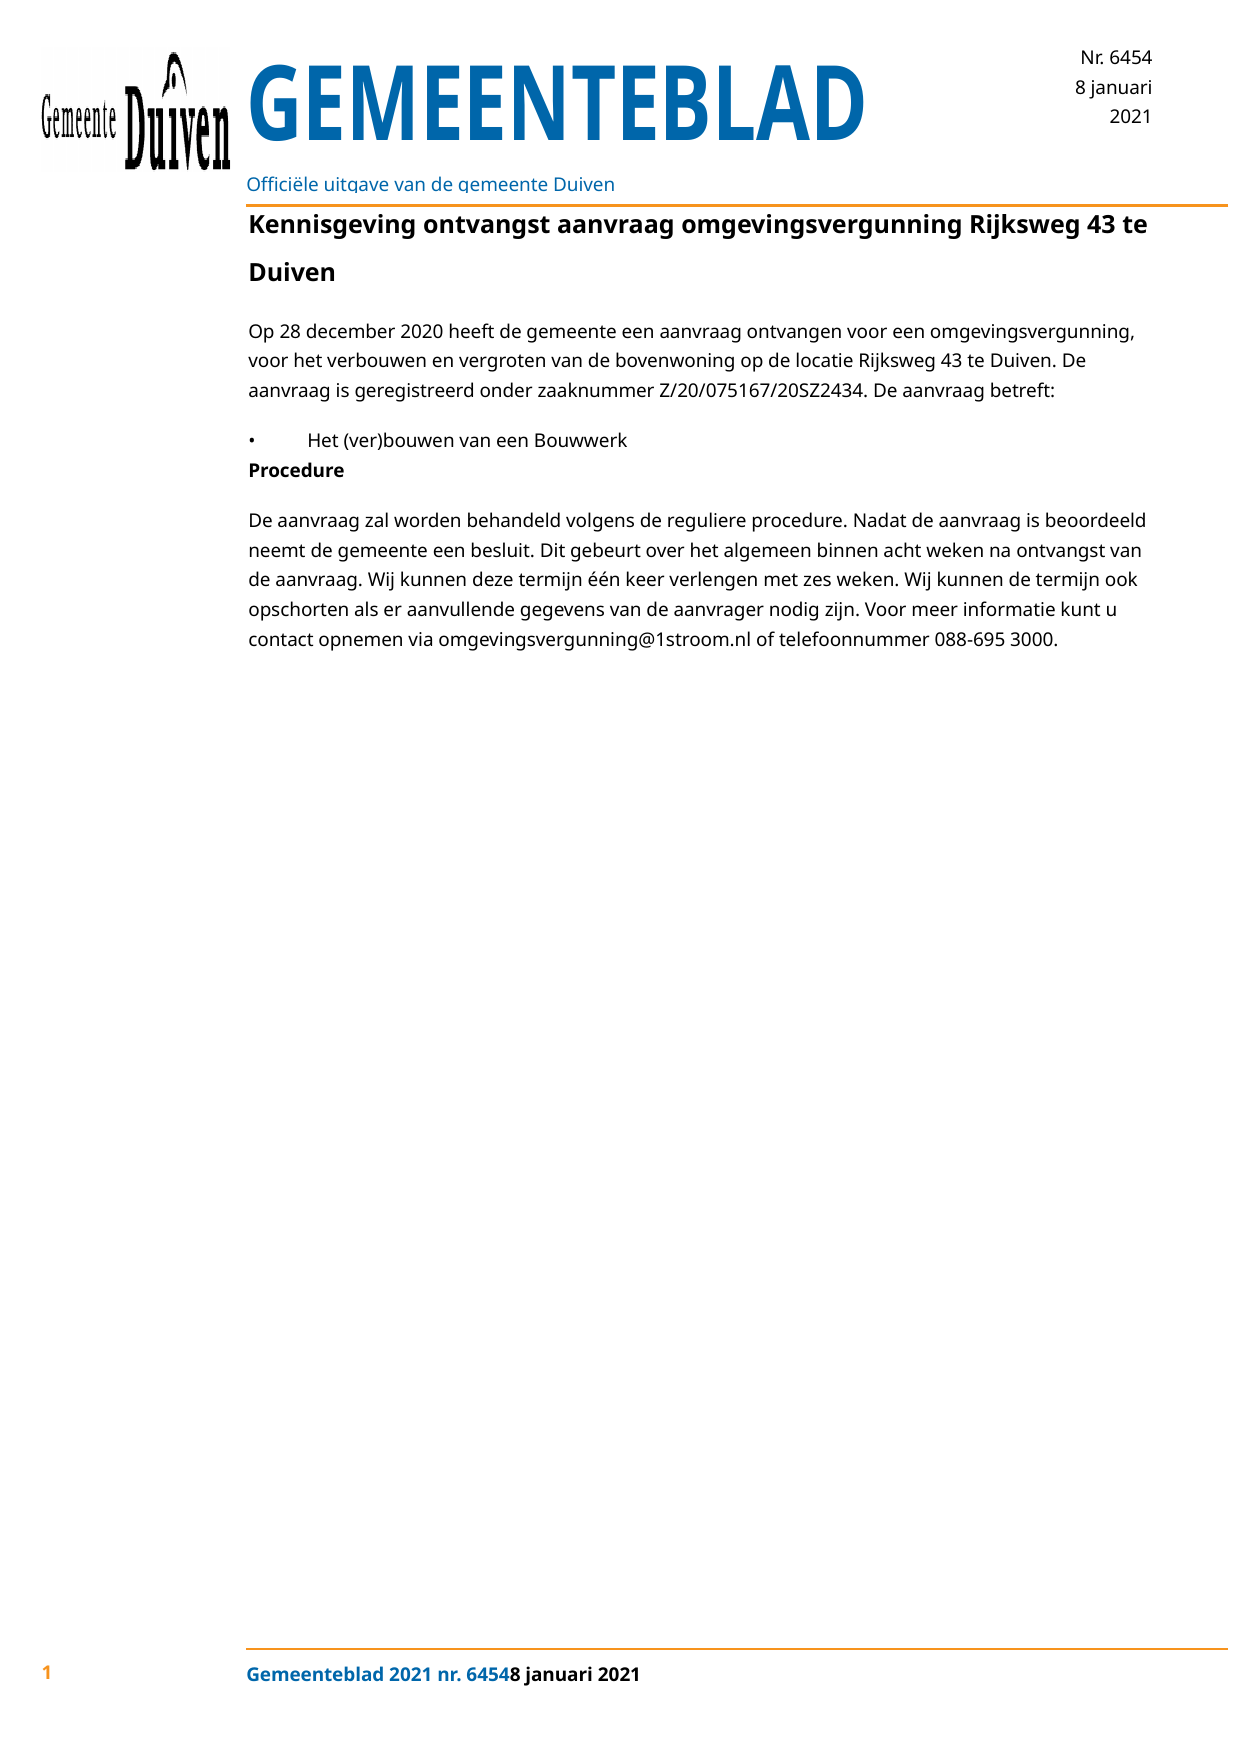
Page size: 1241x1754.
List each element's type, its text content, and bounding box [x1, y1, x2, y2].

text De aanvraag zal worden behandeld volgens de reguliere procedure. Nadat de aanvraag is beoordeeld neemt de gemeente een besluit. Dit gebeurt over het algemeen binnen acht weken na ontvangst van de aanvraag. Wij kunnen deze termijn één keer verlengen met zes weken. Wij kunnen de termijn ook opschorten als er aanvullende gegevens van de aanvrager nodig zijn. Voor meer informatie kunt u contact opnemen via omgevingsvergunning@1stroom.nl of telefoonnummer 088-695 3000. [248, 507, 1152, 652]
text Procedure [248, 457, 1152, 483]
picture [41, 47, 231, 172]
text Op 28 december 2020 heeft de gemeente een aanvraag ontvangen voor een omgevingsvergunning, voor het verbouwen en vergroten van de bovenwoning op de locatie Rijksweg 43 te Duiven. De aanvraag is geregistreerd onder zaaknummer Z/20/075167/20SZ2434. De aanvraag betreft: [248, 318, 1152, 403]
text Kennisgeving ontvangst aanvraag omgevingsvergunning Rijksweg 43 te Duiven [248, 207, 1152, 288]
list Het (ver)bouwen van een Bouwwerk [248, 427, 1152, 453]
